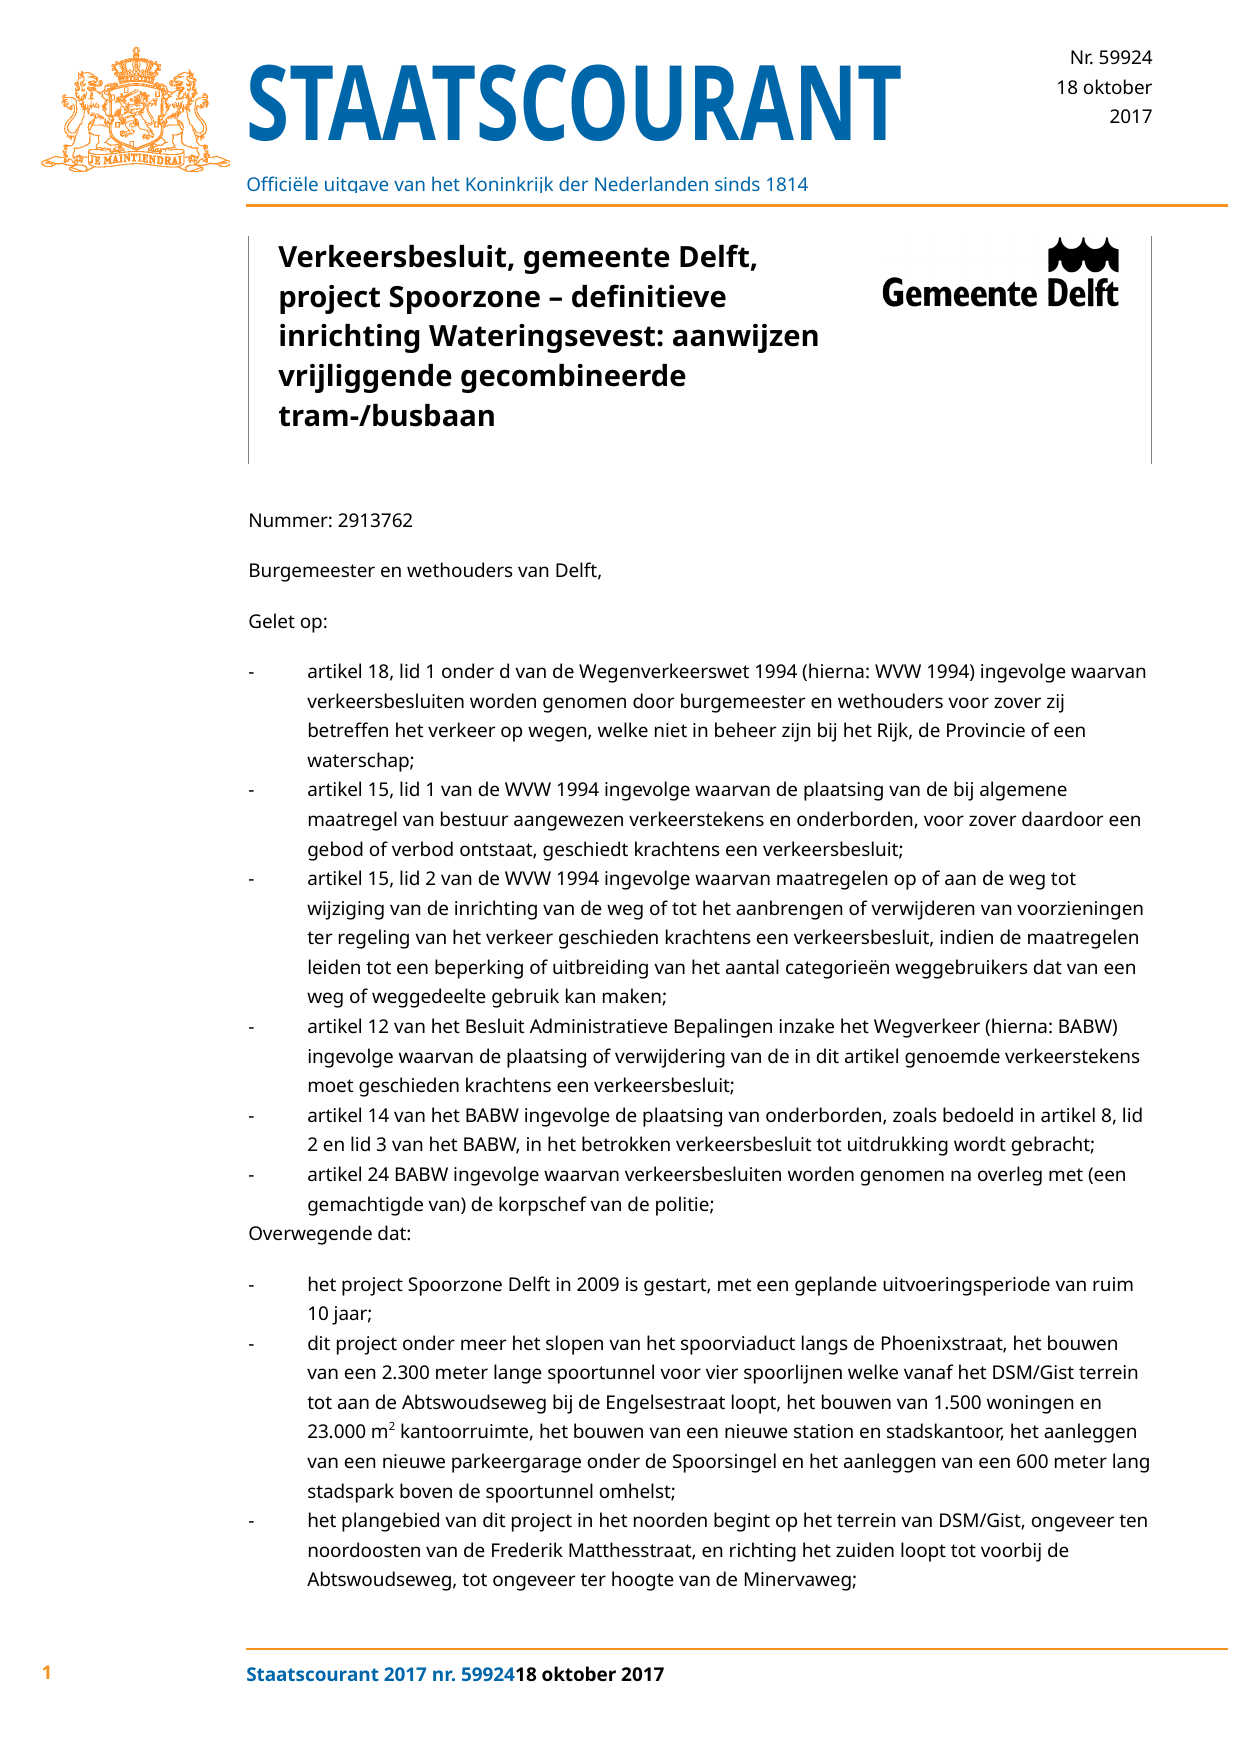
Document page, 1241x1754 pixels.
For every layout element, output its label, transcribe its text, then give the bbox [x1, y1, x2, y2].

table_header [850, 236, 1151, 464]
text Overwegende dat: [248, 1220, 1152, 1246]
list artikel 12 van het Besluit Administratieve Bepalingen inzake het Wegverkeer (hierna: BABW) ingevolge waarvan de plaatsing of verwijdering van de in dit artikel genoemde verkeerstekens moet geschieden krachtens een verkeersbesluit; [248, 1013, 1152, 1098]
list artikel 15, lid 1 van de WVW 1994 ingevolge waarvan de plaatsing van de bij algemene maatregel van bestuur aangewezen verkeerstekens en onderborden, voor zover daardoor een gebod of verbod ontstaat, geschiedt krachtens een verkeersbesluit; [248, 777, 1152, 861]
table_header Verkeersbesluit, gemeente Delft, project Spoorzone – definitieve inrichting Wateringsevest: aanwijzen vrijliggende gecombineerde tram-/busbaan [249, 236, 850, 464]
list artikel 24 BABW ingevolge waarvan verkeersbesluiten worden genomen na overleg met (een gemachtigde van) de korpschef van de politie; [248, 1161, 1152, 1216]
list dit project onder meer het slopen van het spoorviaduct langs de Phoenixstraat, het bouwen van een 2.300 meter lange spoortunnel voor vier spoorlijnen welke vanaf het DSM/Gist terrein tot aan de Abtswoudseweg bij de Engelsestraat loopt, het bouwen van 1.500 woningen en 23.000 m2 kantoorruimte, het bouwen van een nieuwe station en stadskantoor, het aanleggen van een nieuwe parkeergarage onder de Spoorsingel en het aanleggen van een 600 meter lang stadspark boven de spoortunnel omhelst; [248, 1330, 1152, 1503]
text Gelet op: [248, 608, 1152, 633]
list het project Spoorzone Delft in 2009 is gestart, met een geplande uitvoeringsperiode van ruim 10 jaar; [248, 1271, 1152, 1326]
picture [41, 47, 231, 172]
text Nummer: 2913762 [248, 507, 1152, 533]
picture [882, 236, 1119, 309]
list artikel 15, lid 2 van de WVW 1994 ingevolge waarvan maatregelen op of aan de weg tot wijziging van de inrichting van de weg of tot het aanbrengen of verwijderen van voorzieningen ter regeling van het verkeer geschieden krachtens een verkeersbesluit, indien de maatregelen leiden tot een beperking of uitbreiding van het aantal categorieën weggebruikers dat van een weg of weggedeelte gebruik kan maken; [248, 865, 1152, 1009]
text Burgemeester en wethouders van Delft, [248, 557, 1152, 583]
list artikel 18, lid 1 onder d van de Wegenverkeerswet 1994 (hierna: WVW 1994) ingevolge waarvan verkeersbesluiten worden genomen door burgemeester en wethouders voor zover zij betreffen het verkeer op wegen, welke niet in beheer zijn bij het Rijk, de Provincie of een waterschap; [248, 658, 1152, 773]
list het plangebied van dit project in het noorden begint op het terrein van DSM/Gist, ongeveer ten noordoosten van de Frederik Matthesstraat, en richting het zuiden loopt tot voorbij de Abtswoudseweg, tot ongeveer ter hoogte van de Minervaweg; [248, 1507, 1152, 1592]
list artikel 14 van het BABW ingevolge de plaatsing van onderborden, zoals bedoeld in artikel 8, lid 2 en lid 3 van het BABW, in het betrokken verkeersbesluit tot uitdrukking wordt gebracht; [248, 1102, 1152, 1157]
